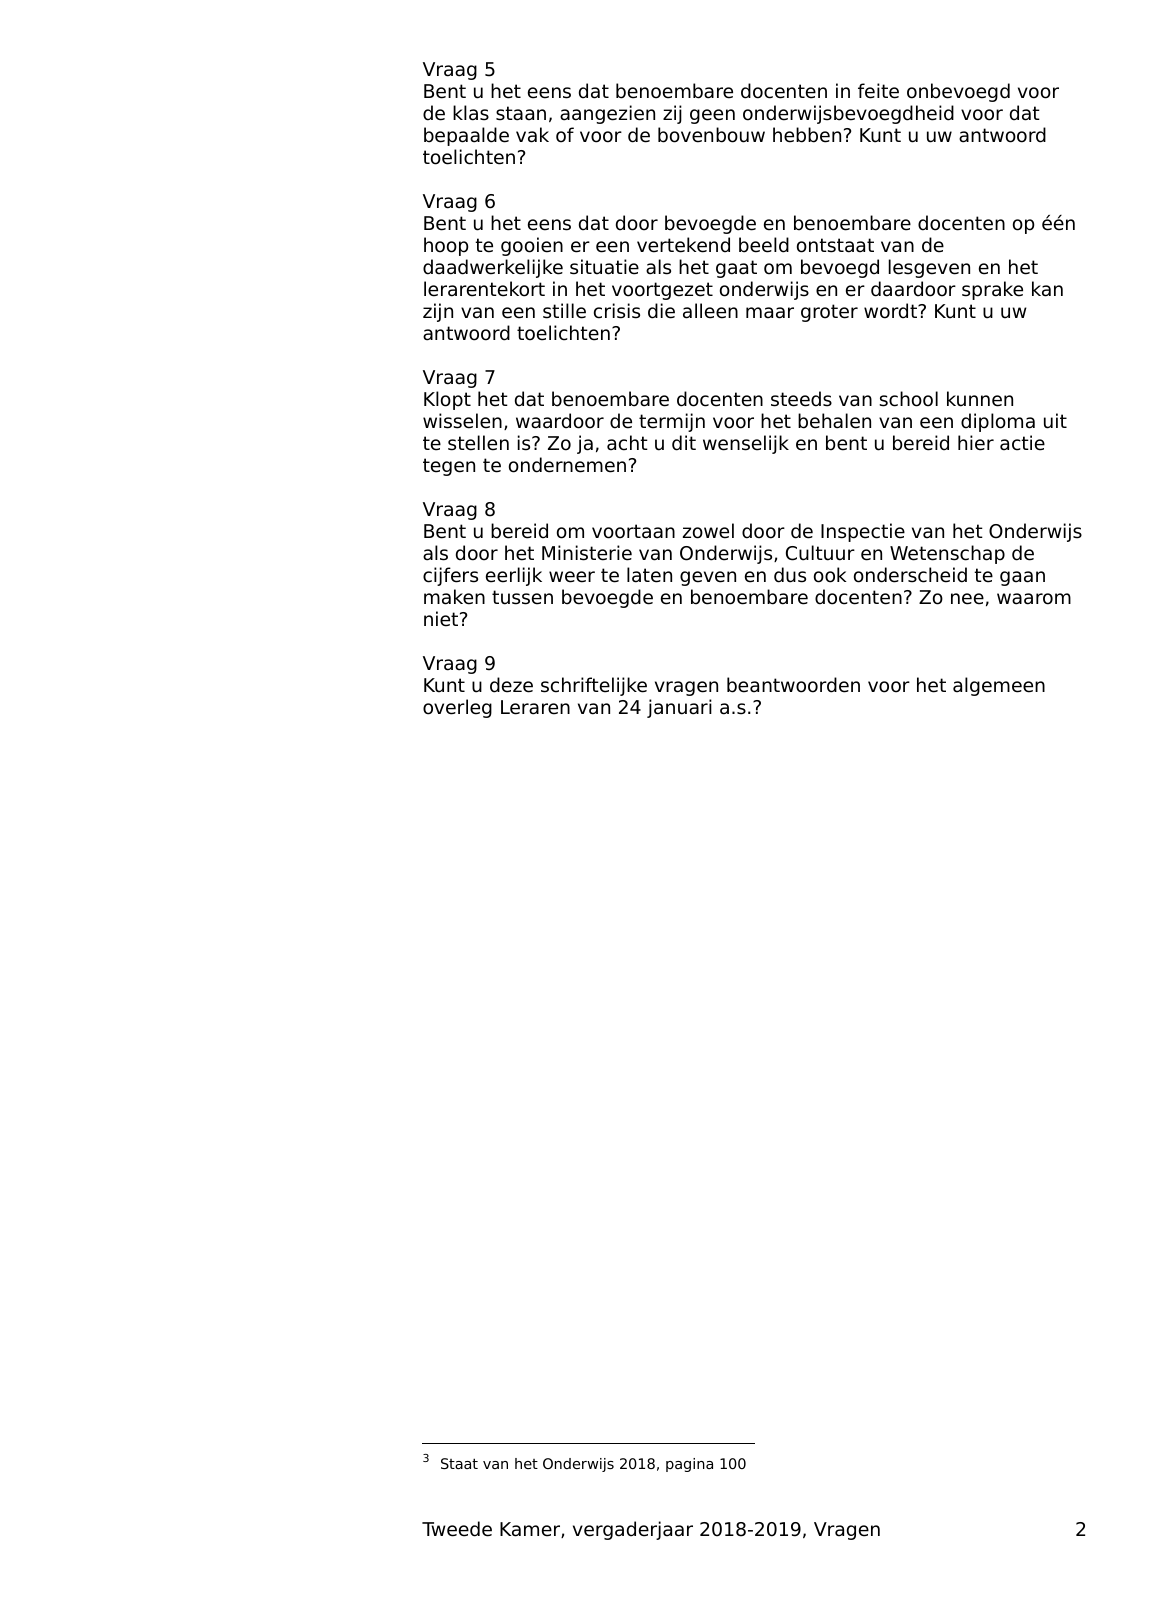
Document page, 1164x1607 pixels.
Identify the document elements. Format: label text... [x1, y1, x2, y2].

text Vraag 9 [422, 653, 1087, 675]
text Kunt u deze schriftelijke vragen beantwoorden voor het algemeen overleg Leraren van 24 januari a.s.? [422, 675, 1087, 719]
text Vraag 5 [422, 59, 1087, 81]
text Bent u het eens dat benoembare docenten in feite onbevoegd voor de klas staan, aangezien zij geen onderwijsbevoegdheid voor dat bepaalde vak of voor de bovenbouw hebben? Kunt u uw antwoord toelichten? [422, 81, 1087, 169]
text Vraag 7 [422, 367, 1087, 389]
text Klopt het dat benoembare docenten steeds van school kunnen wisselen, waardoor de termijn voor het behalen van een diploma uit te stellen is? Zo ja, acht u dit wenselijk en bent u bereid hier actie tegen te ondernemen? [422, 389, 1087, 477]
text Bent u bereid om voortaan zowel door de Inspectie van het Onderwijs als door het Ministerie van Onderwijs, Cultuur en Wetenschap de cijfers eerlijk weer te laten geven en dus ook onderscheid te gaan maken tussen bevoegde en benoembare docenten? Zo nee, waarom niet? [422, 521, 1087, 631]
text Vraag 8 [422, 499, 1087, 521]
text Vraag 6 [422, 191, 1087, 213]
text Staat van het Onderwijs 2018, pagina 100 [422, 1452, 1087, 1474]
text Bent u het eens dat door bevoegde en benoembare docenten op één hoop te gooien er een vertekend beeld ontstaat van de daadwerkelijke situatie als het gaat om bevoegd lesgeven en het lerarentekort in het voortgezet onderwijs en er daardoor sprake kan zijn van een stille crisis die alleen maar groter wordt? Kunt u uw antwoord toelichten? [422, 213, 1087, 345]
